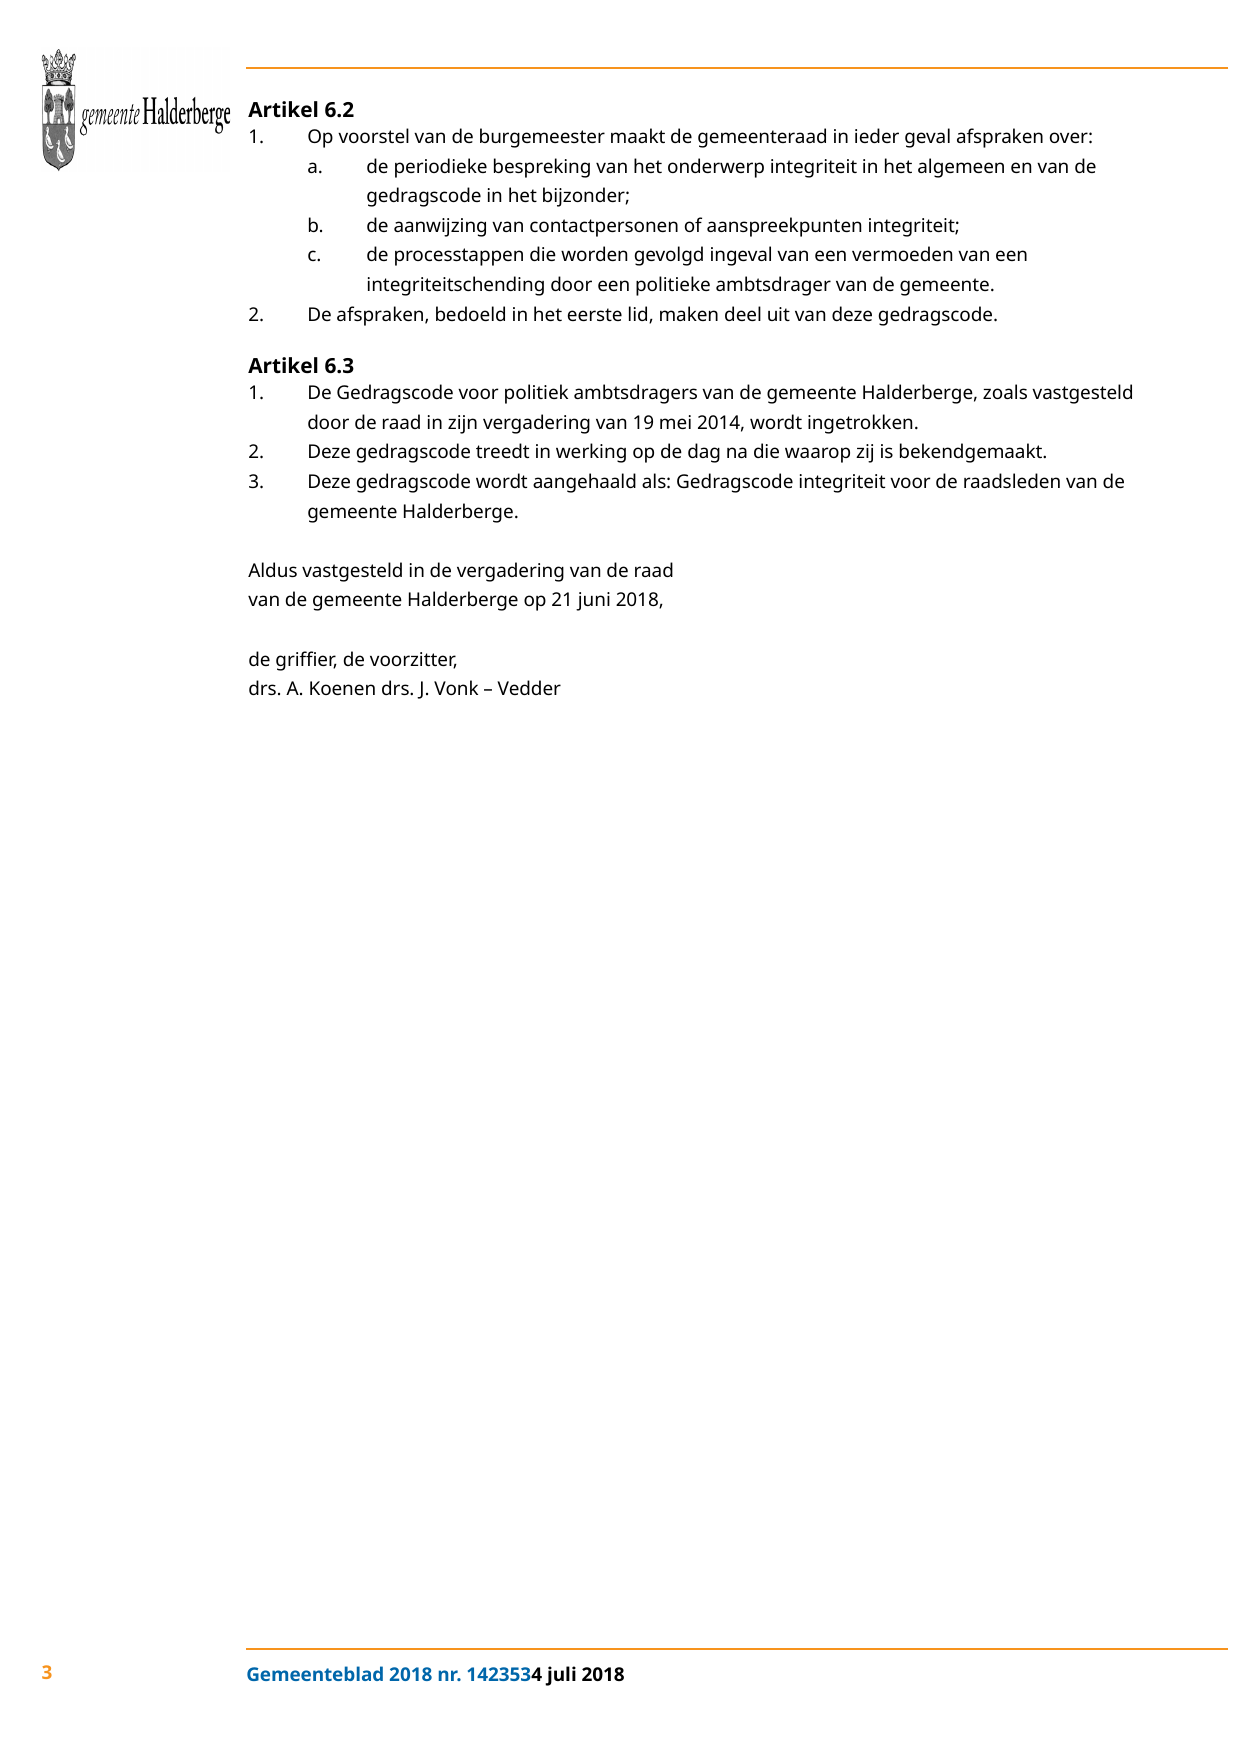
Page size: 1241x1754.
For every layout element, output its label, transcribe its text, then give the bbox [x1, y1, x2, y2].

list de periodieke bespreking van het onderwerp integriteit in het algemeen en van de gedragscode in het bijzonder; [307, 153, 1152, 208]
list Deze gedragscode wordt aangehaald als: Gedragscode integriteit voor de raadsleden van de gemeente Halderberge. [248, 468, 1152, 524]
list de aanwijzing van contactpersonen of aanspreekpunten integriteit; [307, 212, 1152, 238]
list Op voorstel van de burgemeester maakt de gemeenteraad in ieder geval afspraken over: [248, 123, 1152, 149]
text Aldus vastgesteld in de vergadering van de raad [248, 557, 1152, 583]
list Deze gedragscode treedt in werking op de dag na die waarop zij is bekendgemaakt. [248, 439, 1152, 464]
list de processtappen die worden gevolgd ingeval van een vermoeden van een integriteitschending door een politieke ambtsdrager van de gemeente. [307, 242, 1152, 297]
text Artikel 6.2 [248, 95, 1152, 123]
text Artikel 6.3 [248, 351, 1152, 379]
list De Gedragscode voor politiek ambtsdragers van de gemeente Halderberge, zoals vastgesteld door de raad in zijn vergadering van 19 mei 2014, wordt ingetrokken. [248, 379, 1152, 435]
text de griffier, de voorzitter, [248, 646, 1152, 672]
text van de gemeente Halderberge op 21 juni 2018, [248, 587, 1152, 612]
list De afspraken, bedoeld in het eerste lid, maken deel uit van deze gedragscode. [248, 301, 1152, 326]
text drs. A. Koenen drs. J. Vonk – Vedder [248, 675, 1152, 701]
picture [41, 47, 231, 172]
